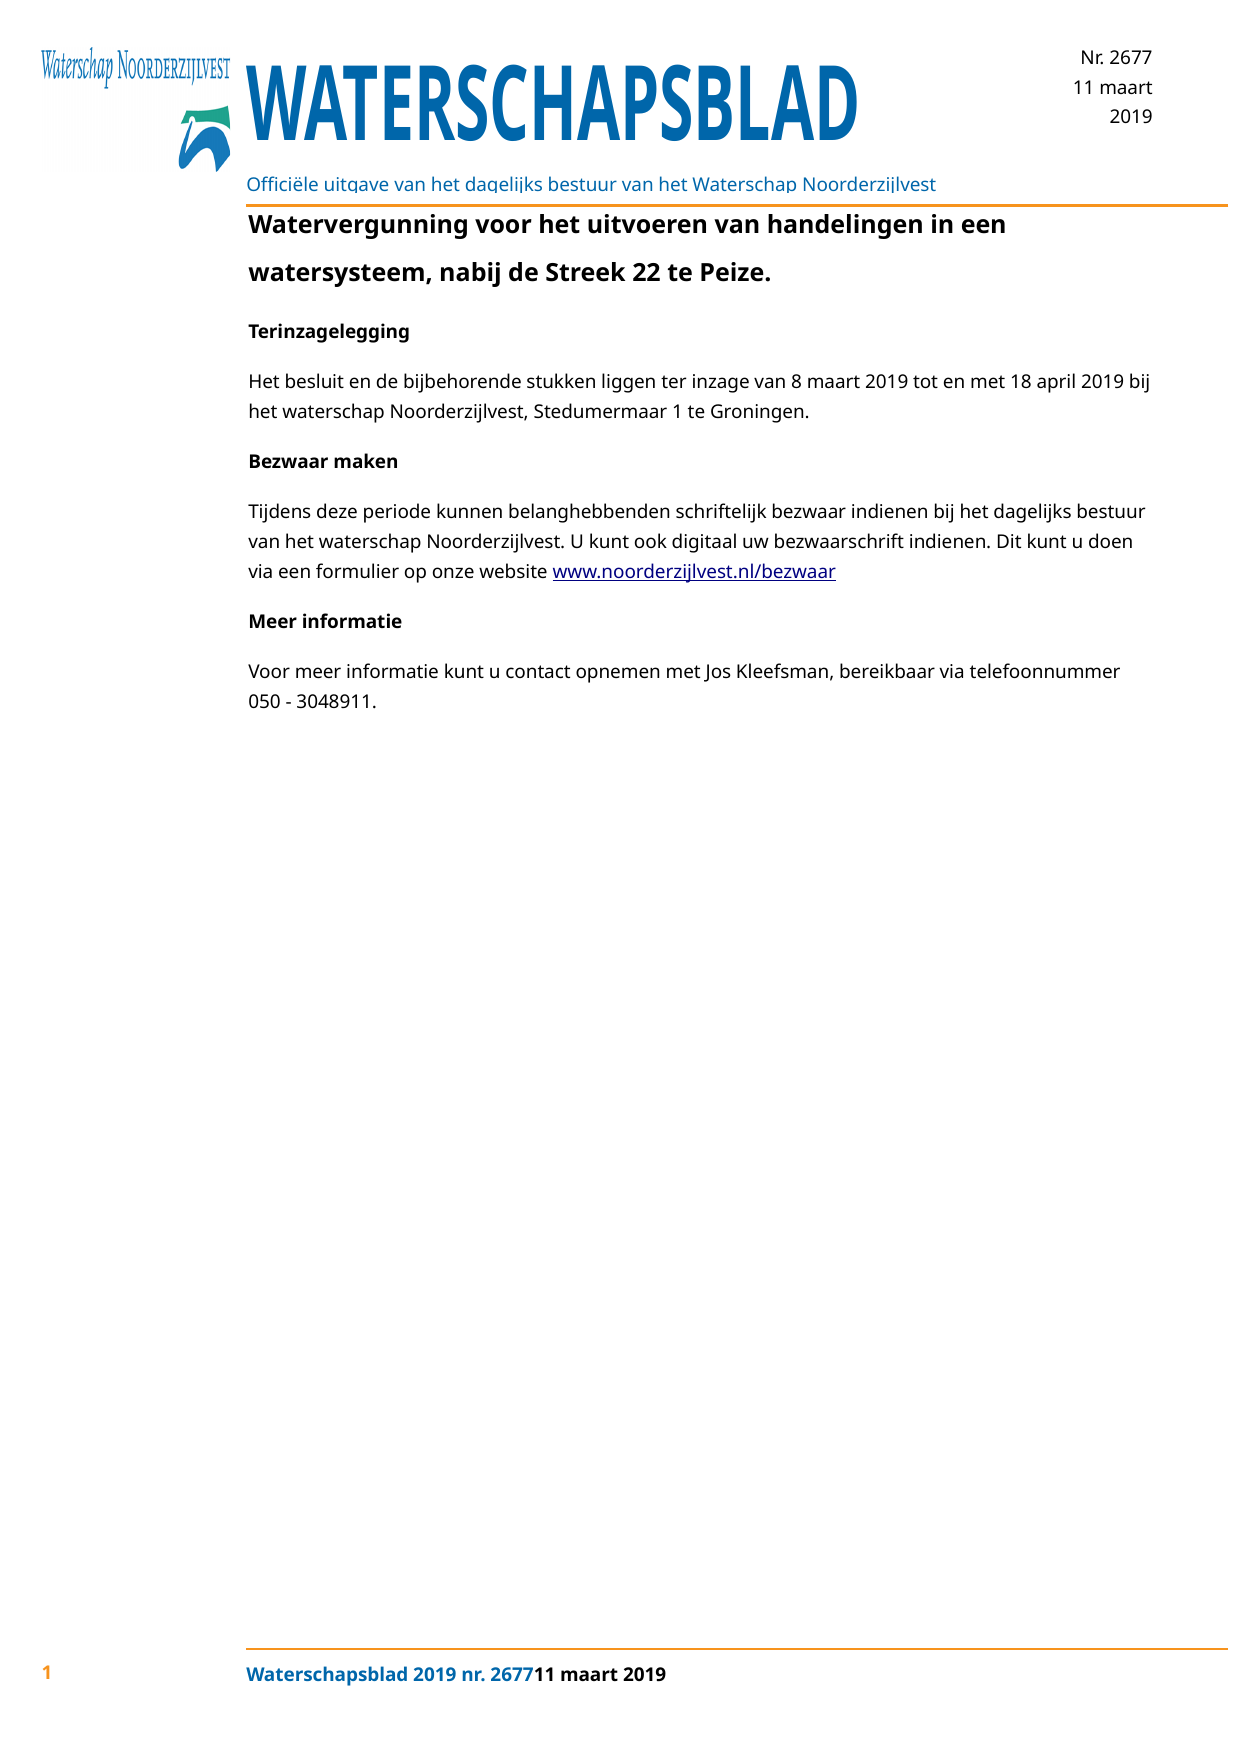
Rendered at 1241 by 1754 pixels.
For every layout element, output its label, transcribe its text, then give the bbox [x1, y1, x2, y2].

text Meer informatie [248, 608, 1152, 634]
text Bezwaar maken [248, 448, 1152, 474]
text Tijdens deze periode kunnen belanghebbenden schriftelijk bezwaar indienen bij het dagelijks bestuur van het waterschap Noorderzijlvest. U kunt ook digitaal uw bezwaarschrift indienen. Dit kunt u doen via een formulier op onze website www.noorderzijlvest.nl/bezwaar [248, 499, 1152, 584]
picture [41, 47, 231, 172]
text Het besluit en de bijbehorende stukken liggen ter inzage van 8 maart 2019 tot en met 18 april 2019 bij het waterschap Noorderzijlvest, Stedumermaar 1 te Groningen. [248, 368, 1152, 424]
text Terinzagelegging [248, 318, 1152, 344]
text Voor meer informatie kunt u contact opnemen met Jos Kleefsman, bereikbaar via telefoonnummer 050 - 3048911. [248, 659, 1152, 714]
text Watervergunning voor het uitvoeren van handelingen in een watersysteem, nabij de Streek 22 te Peize. [248, 207, 1152, 288]
